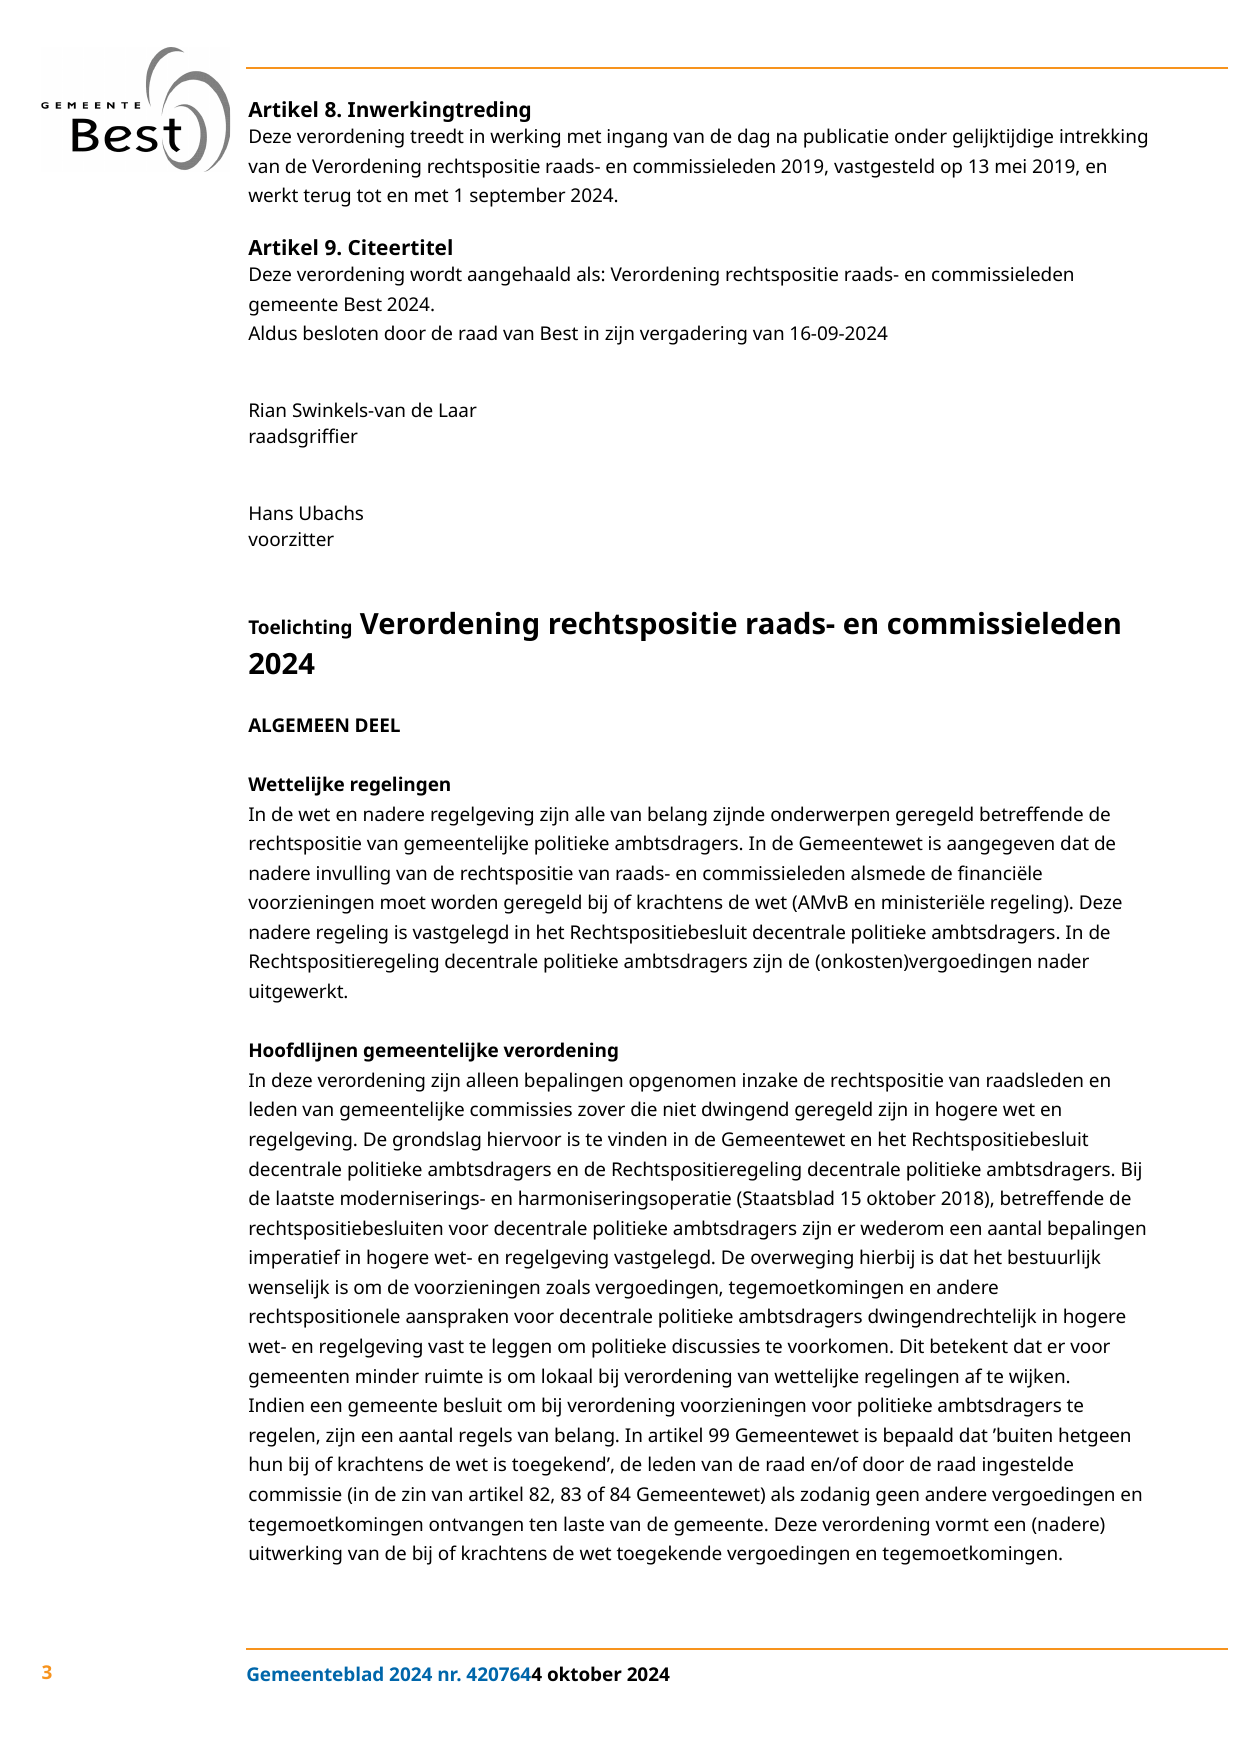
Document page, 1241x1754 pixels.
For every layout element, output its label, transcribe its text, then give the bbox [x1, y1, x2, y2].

text Wettelijke regelingen [248, 771, 1152, 797]
text Hoofdlijnen gemeentelijke verordening [248, 1037, 1152, 1063]
text Rian Swinkels-van de Laar [248, 398, 1152, 423]
text Deze verordening treedt in werking met ingang van de dag na publicatie onder gelijktijdige intrekking van de Verordening rechtspositie raads- en commissieleden 2019, vastgesteld op 13 mei 2019, en werkt terug tot en met 1 september 2024. [248, 123, 1152, 208]
text In de wet en nadere regelgeving zijn alle van belang zijnde onderwerpen geregeld betreffende de rechtspositie van gemeentelijke politieke ambtsdragers. In de Gemeentewet is aangegeven dat de nadere invulling van de rechtspositie van raads- en commissieleden alsmede de financiële voorzieningen moet worden geregeld bij of krachtens de wet (AMvB en ministeriële regeling). Deze nadere regeling is vastgelegd in het Rechtspositiebesluit decentrale politieke ambtsdragers. In de Rechtspositieregeling decentrale politieke ambtsdragers zijn de (onkosten)vergoedingen nader uitgewerkt. [248, 801, 1152, 1004]
picture [41, 47, 231, 172]
text Artikel 8. Inwerkingtreding [248, 95, 1152, 123]
text raadsgriffier [248, 423, 1152, 449]
text voorzitter [248, 526, 1152, 552]
text ALGEMEEN DEEL [248, 712, 1152, 738]
text Indien een gemeente besluit om bij verordening voorzieningen voor politieke ambtsdragers te regelen, zijn een aantal regels van belang. In artikel 99 Gemeentewet is bepaald dat ’buiten hetgeen hun bij of krachtens de wet is toegekend’, de leden van de raad en/of door de raad ingestelde commissie (in de zin van artikel 82, 83 of 84 Gemeentewet) als zodanig geen andere vergoedingen en tegemoetkomingen ontvangen ten laste van de gemeente. Deze verordening vormt een (nadere) uitwerking van de bij of krachtens de wet toegekende vergoedingen en tegemoetkomingen. [248, 1392, 1152, 1566]
text Deze verordening wordt aangehaald als: Verordening rechtspositie raads- en commissieleden gemeente Best 2024. [248, 261, 1152, 317]
text Aldus besloten door de raad van Best in zijn vergadering van 16-09-2024 [248, 320, 1152, 346]
text Hans Ubachs [248, 501, 1152, 526]
text Toelichting Verordening rechtspositie raads- en commissieleden 2024 [248, 603, 1152, 683]
text Artikel 9. Citeertitel [248, 233, 1152, 261]
text In deze verordening zijn alleen bepalingen opgenomen inzake de rechtspositie van raadsleden en leden van gemeentelijke commissies zover die niet dwingend geregeld zijn in hogere wet en regelgeving. De grondslag hiervoor is te vinden in de Gemeentewet en het Rechtspositiebesluit decentrale politieke ambtsdragers en de Rechtspositieregeling decentrale politieke ambtsdragers. Bij de laatste moderniserings- en harmoniseringsoperatie (Staatsblad 15 oktober 2018), betreffende de rechtspositiebesluiten voor decentrale politieke ambtsdragers zijn er wederom een aantal bepalingen imperatief in hogere wet- en regelgeving vastgelegd. De overweging hierbij is dat het bestuurlijk wenselijk is om de voorzieningen zoals vergoedingen, tegemoetkomingen en andere rechtspositionele aanspraken voor decentrale politieke ambtsdragers dwingendrechtelijk in hogere wet- en regelgeving vast te leggen om politieke discussies te voorkomen. Dit betekent dat er voor gemeenten minder ruimte is om lokaal bij verordening van wettelijke regelingen af te wijken. [248, 1067, 1152, 1388]
